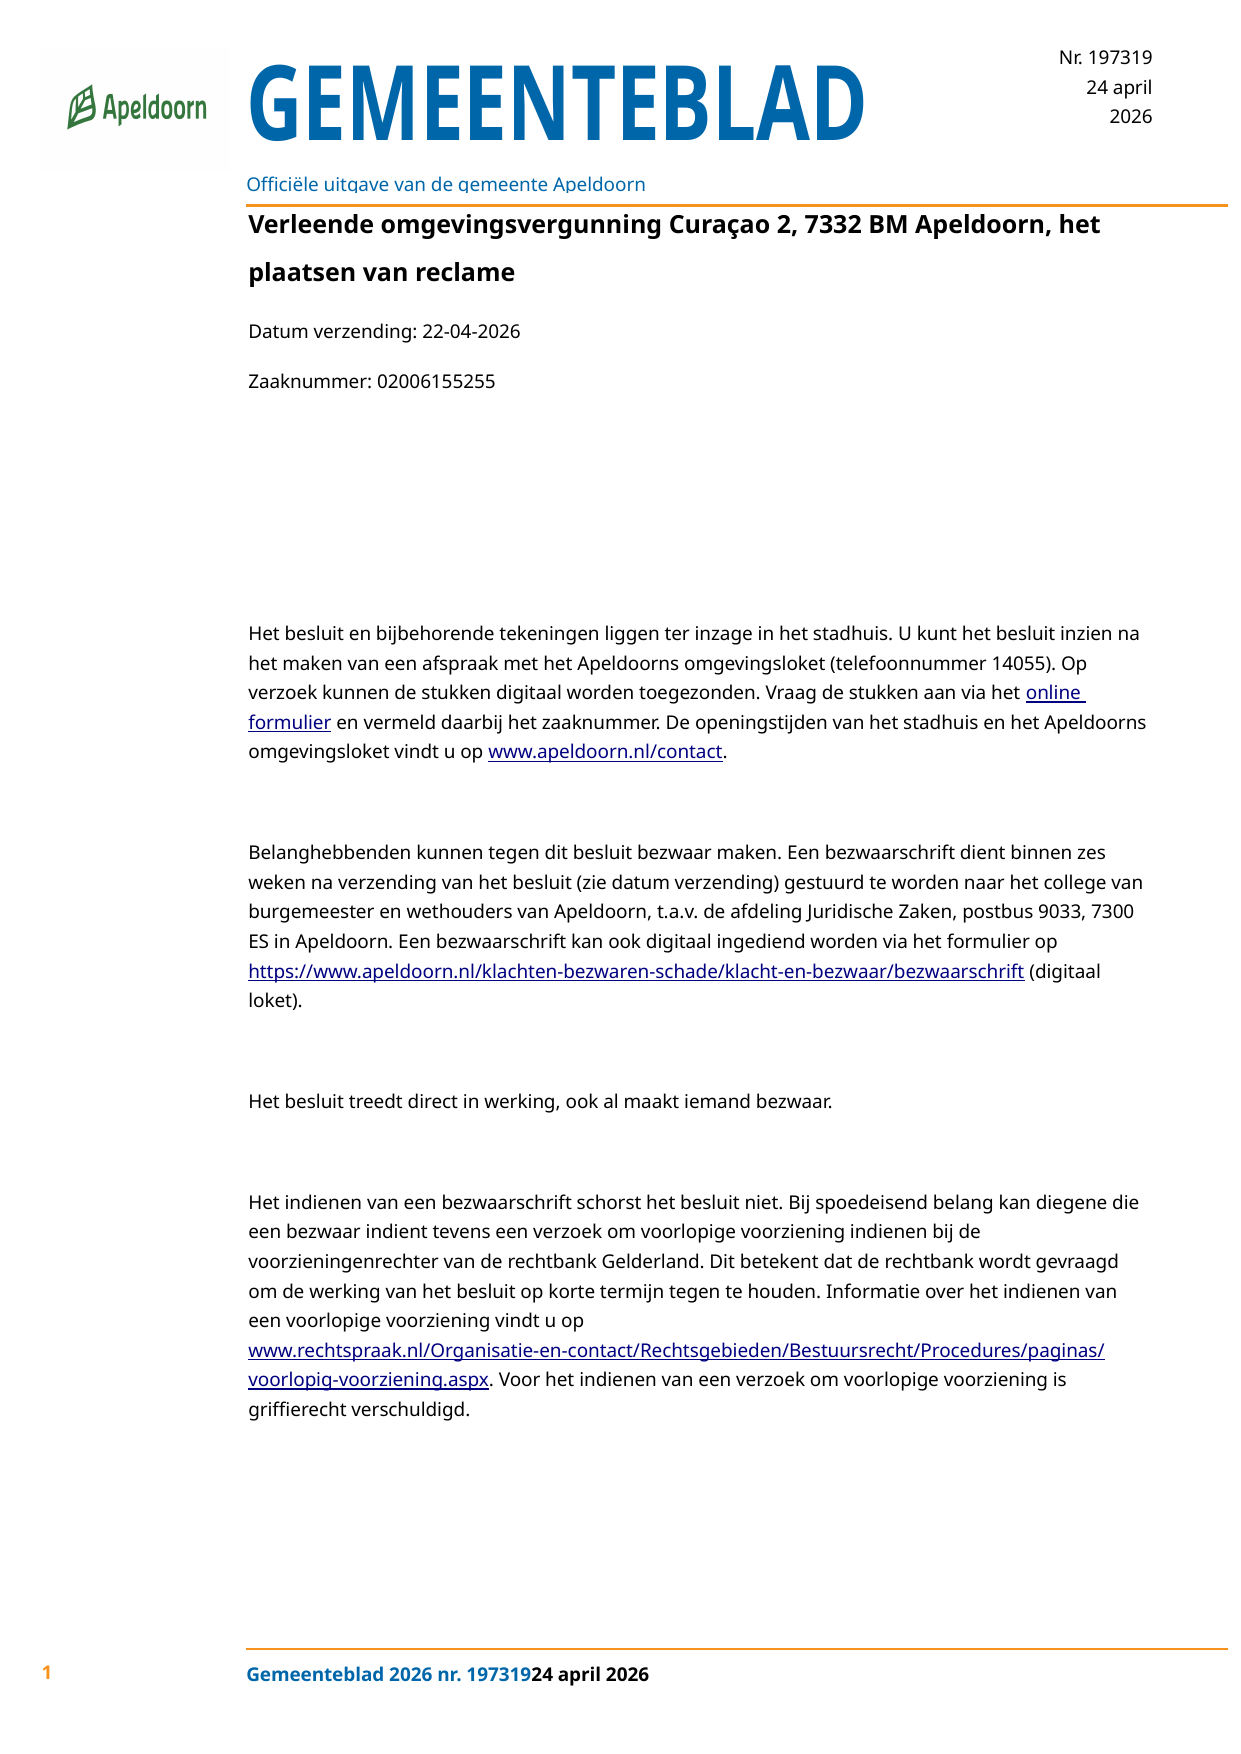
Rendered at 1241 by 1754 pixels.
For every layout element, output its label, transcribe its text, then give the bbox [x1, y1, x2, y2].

text Datum verzending: 22-04-2026 [248, 318, 1152, 344]
text Belanghebbenden kunnen tegen dit besluit bezwaar maken. Een bezwaarschrift dient binnen zes weken na verzending van het besluit (zie datum verzending) gestuurd te worden naar het college van burgemeester en wethouders van Apeldoorn, t.a.v. de afdeling Juridische Zaken, postbus 9033, 7300 ES in Apeldoorn. Een bezwaarschrift kan ook digitaal ingediend worden via het formulier op https://www.apeldoorn.nl/klachten-bezwaren-schade/klacht-en-bezwaar/bezwaarschrift (digitaal loket). [248, 839, 1152, 1013]
text Zaaknummer: 02006155255 [248, 368, 1152, 394]
text Het besluit treedt direct in werking, ook al maakt iemand bezwaar. [248, 1088, 1152, 1114]
text Het indienen van een bezwaarschrift schorst het besluit niet. Bij spoedeisend belang kan diegene die een bezwaar indient tevens een verzoek om voorlopige voorziening indienen bij de voorzieningenrechter van de rechtbank Gelderland. Dit betekent dat de rechtbank wordt gevraagd om de werking van het besluit op korte termijn tegen te houden. Informatie over het indienen van een voorlopige voorziening vindt u op www.rechtspraak.nl/Organisatie-en-contact/Rechtsgebieden/Bestuursrecht/Procedures/paginas/voorlopig-voorziening.aspx. Voor het indienen van een verzoek om voorlopige voorziening is griffierecht verschuldigd. [248, 1189, 1152, 1422]
text Verleende omgevingsvergunning Curaçao 2, 7332 BM Apeldoorn, het plaatsen van reclame [248, 207, 1152, 288]
picture [41, 47, 231, 172]
text Het besluit en bijbehorende tekeningen liggen ter inzage in het stadhuis. U kunt het besluit inzien na het maken van een afspraak met het Apeldoorns omgevingsloket (telefoonnummer 14055). Op verzoek kunnen de stukken digitaal worden toegezonden. Vraag de stukken aan via het online formulier en vermeld daarbij het zaaknummer. De openingstijden van het stadhuis en het Apeldoorns omgevingsloket vindt u op www.apeldoorn.nl/contact. [248, 620, 1152, 764]
